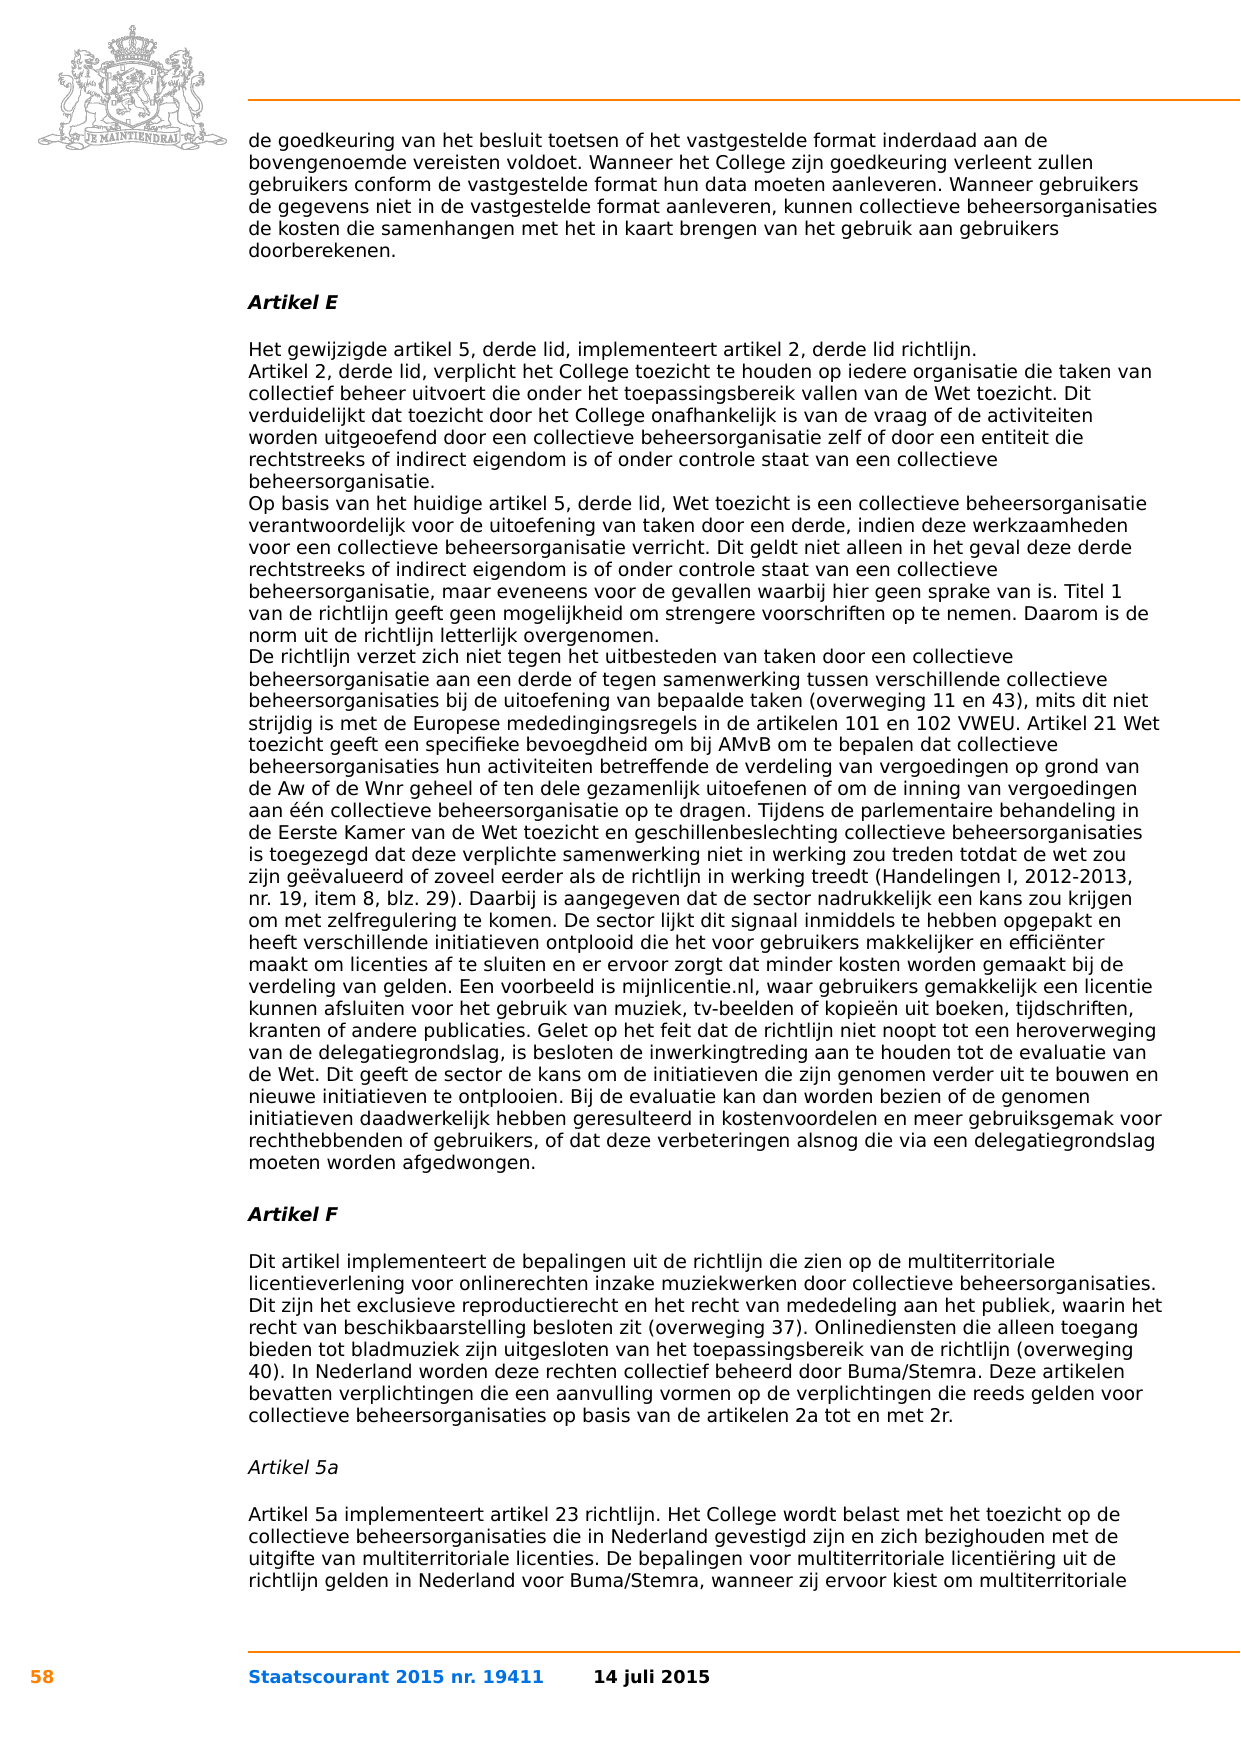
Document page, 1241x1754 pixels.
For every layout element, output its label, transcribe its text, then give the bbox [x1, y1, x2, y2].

picture [38, 25, 227, 150]
text De richtlijn verzet zich niet tegen het uitbesteden van taken door een collectieve beheersorganisatie aan een derde of tegen samenwerking tussen verschillende collectieve beheersorganisaties bij de uitoefening van bepaalde taken (overweging 11 en 43), mits dit niet strijdig is met de Europese mededingingsregels in de artikelen 101 en 102 VWEU. Artikel 21 Wet toezicht geeft een specifieke bevoegdheid om bij AMvB om te bepalen dat collectieve beheersorganisaties hun activiteiten betreffende de verdeling van vergoedingen op grond van de Aw of de Wnr geheel of ten dele gezamenlijk uitoefenen of om de inning van vergoedingen aan één collectieve beheersorganisatie op te dragen. Tijdens de parlementaire behandeling in de Eerste Kamer van de Wet toezicht en geschillenbeslechting collectieve beheersorganisaties is toegezegd dat deze verplichte samenwerking niet in werking zou treden totdat de wet zou zijn geëvalueerd of zoveel eerder als de richtlijn in werking treedt (Handelingen I, 2012-2013, nr. 19, item 8, blz. 29). Daarbij is aangegeven dat de sector nadrukkelijk een kans zou krijgen om met zelfregulering te komen. De sector lijkt dit signaal inmiddels te hebben opgepakt en heeft verschillende initiatieven ontplooid die het voor gebruikers makkelijker en efficiënter maakt om licenties af te sluiten en er ervoor zorgt dat minder kosten worden gemaakt bij de verdeling van gelden. Een voorbeeld is mijnlicentie.nl, waar gebruikers gemakkelijk een licentie kunnen afsluiten voor het gebruik van muziek, tv-beelden of kopieën uit boeken, tijdschriften, kranten of andere publicaties. Gelet op het feit dat de richtlijn niet noopt tot een heroverweging van de delegatiegrondslag, is besloten de inwerkingtreding aan te houden tot de evaluatie van de Wet. Dit geeft de sector de kans om de initiatieven die zijn genomen verder uit te bouwen en nieuwe initiatieven te ontplooien. Bij de evaluatie kan dan worden bezien of de genomen initiatieven daadwerkelijk hebben geresulteerd in kostenvoordelen en meer gebruiksgemak voor rechthebbenden of gebruikers, of dat deze verbeteringen alsnog die via een delegatiegrondslag moeten worden afgedwongen. [248, 646, 1163, 1174]
text Artikel 2, derde lid, verplicht het College toezicht te houden op iedere organisatie die taken van collectief beheer uitvoert die onder het toepassingsbereik vallen van de Wet toezicht. Dit verduidelijkt dat toezicht door het College onafhankelijk is van de vraag of de activiteiten worden uitgeoefend door een collectieve beheersorganisatie zelf of door een entiteit die rechtstreeks of indirect eigendom is of onder controle staat van een collectieve beheersorganisatie. [248, 361, 1163, 493]
subtitle Artikel E [248, 292, 1163, 314]
text Het gewijzigde artikel 5, derde lid, implementeert artikel 2, derde lid richtlijn. [248, 339, 1163, 361]
text Dit artikel implementeert de bepalingen uit de richtlijn die zien op de multiterritoriale licentieverlening voor onlinerechten inzake muziekwerken door collectieve beheersorganisaties. Dit zijn het exclusieve reproductierecht en het recht van mededeling aan het publiek, waarin het recht van beschikbaarstelling besloten zit (overweging 37). Onlinediensten die alleen toegang bieden tot bladmuziek zijn uitgesloten van het toepassingsbereik van de richtlijn (overweging 40). In Nederland worden deze rechten collectief beheerd door Buma/Stemra. Deze artikelen bevatten verplichtingen die een aanvulling vormen op de verplichtingen die reeds gelden voor collectieve beheersorganisaties op basis van de artikelen 2a tot en met 2r. [248, 1251, 1163, 1427]
text Artikel 5a implementeert artikel 23 richtlijn. Het College wordt belast met het toezicht op de collectieve beheersorganisaties die in Nederland gevestigd zijn en zich bezighouden met de uitgifte van multiterritoriale licenties. De bepalingen voor multiterritoriale licentiëring uit de richtlijn gelden in Nederland voor Buma/Stemra, wanneer zij ervoor kiest om multiterritoriale [248, 1504, 1163, 1592]
subtitle Artikel F [248, 1204, 1163, 1226]
subtitle Artikel 5a [248, 1457, 1163, 1479]
text Op basis van het huidige artikel 5, derde lid, Wet toezicht is een collectieve beheersorganisatie verantwoordelijk voor de uitoefening van taken door een derde, indien deze werkzaamheden voor een collectieve beheersorganisatie verricht. Dit geldt niet alleen in het geval deze derde rechtstreeks of indirect eigendom is of onder controle staat van een collectieve beheersorganisatie, maar eveneens voor de gevallen waarbij hier geen sprake van is. Titel 1 van de richtlijn geeft geen mogelijkheid om strengere voorschriften op te nemen. Daarom is de norm uit de richtlijn letterlijk overgenomen. [248, 493, 1163, 646]
text de goedkeuring van het besluit toetsen of het vastgestelde format inderdaad aan de bovengenoemde vereisten voldoet. Wanneer het College zijn goedkeuring verleent zullen gebruikers conform de vastgestelde format hun data moeten aanleveren. Wanneer gebruikers de gegevens niet in de vastgestelde format aanleveren, kunnen collectieve beheersorganisaties de kosten die samenhangen met het in kaart brengen van het gebruik aan gebruikers doorberekenen. [248, 130, 1163, 262]
